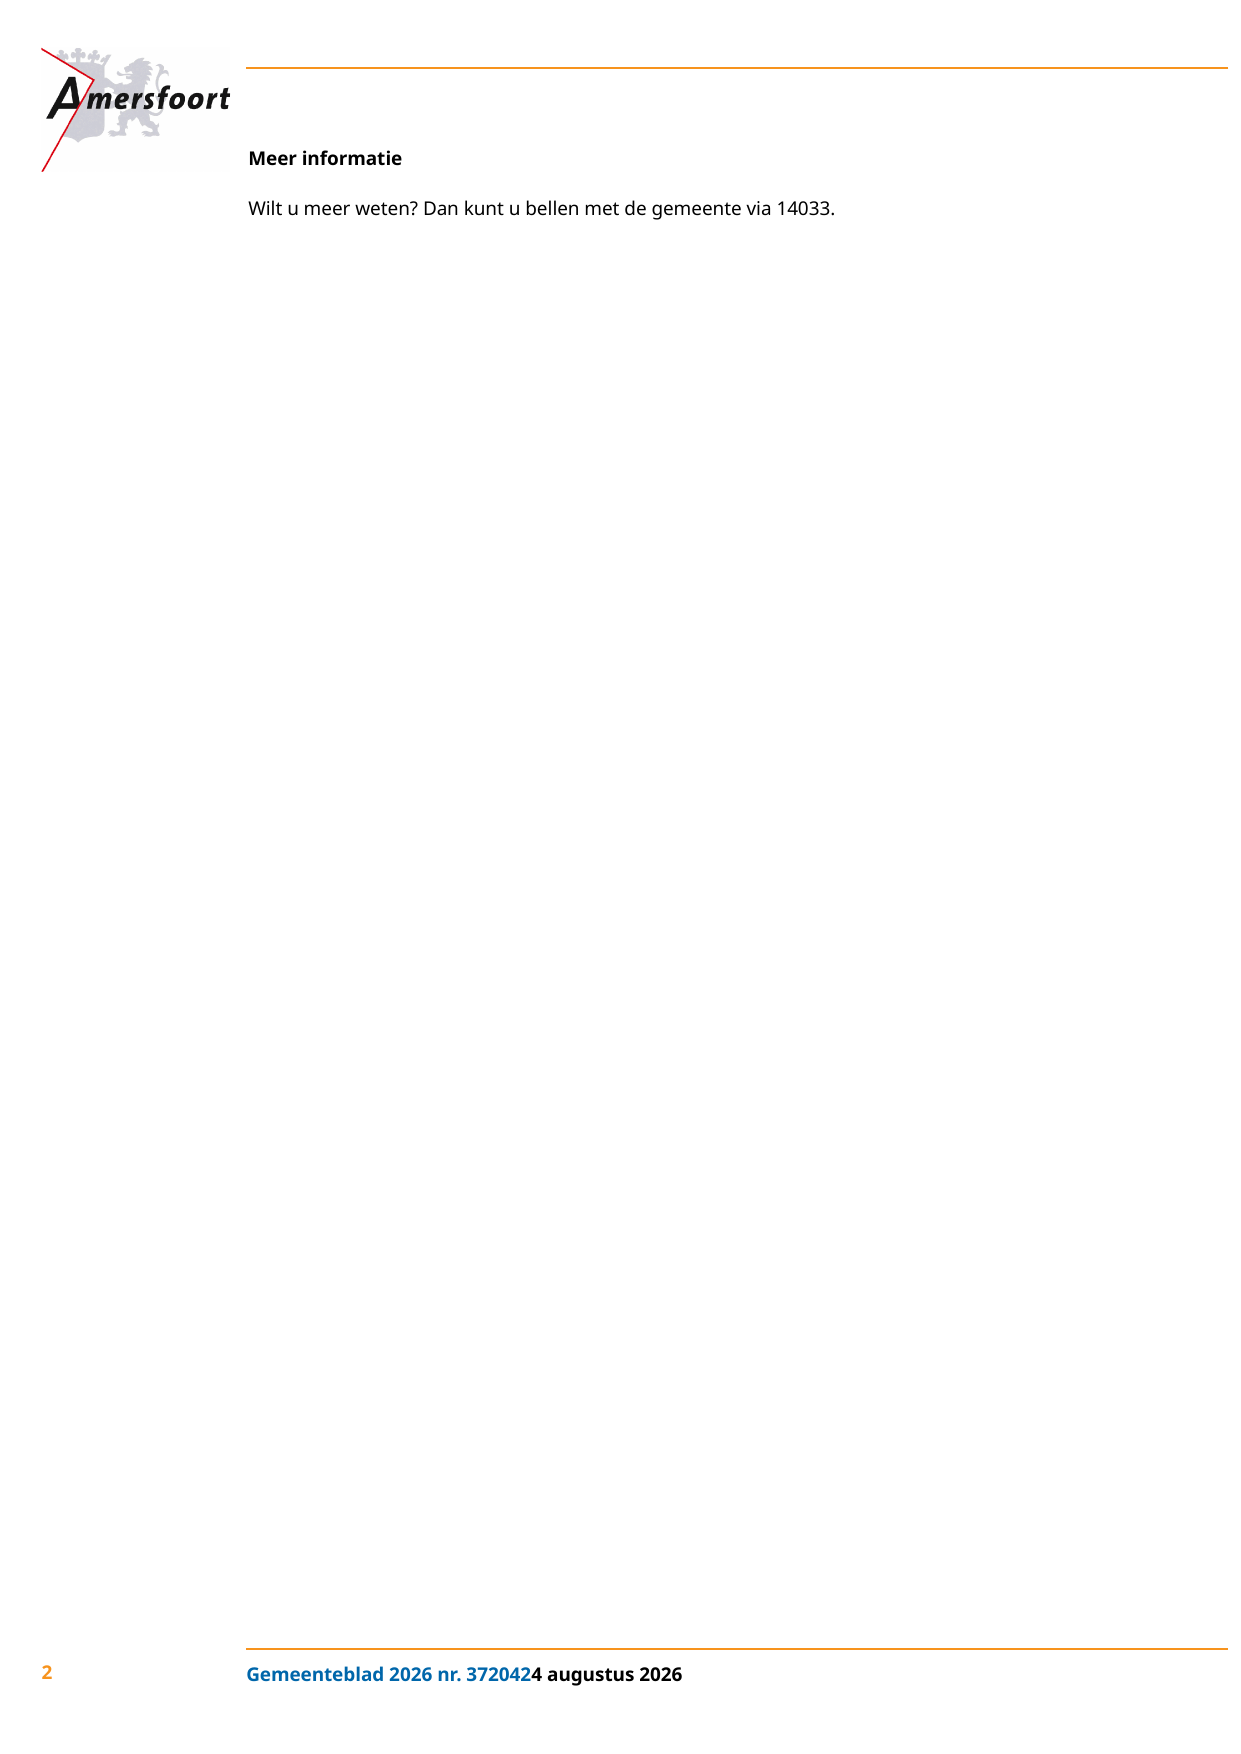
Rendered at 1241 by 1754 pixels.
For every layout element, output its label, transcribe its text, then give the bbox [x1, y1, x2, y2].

text Meer informatie [248, 145, 1152, 171]
picture [41, 47, 231, 172]
text Wilt u meer weten? Dan kunt u bellen met de gemeente via 14033. [248, 196, 1152, 221]
